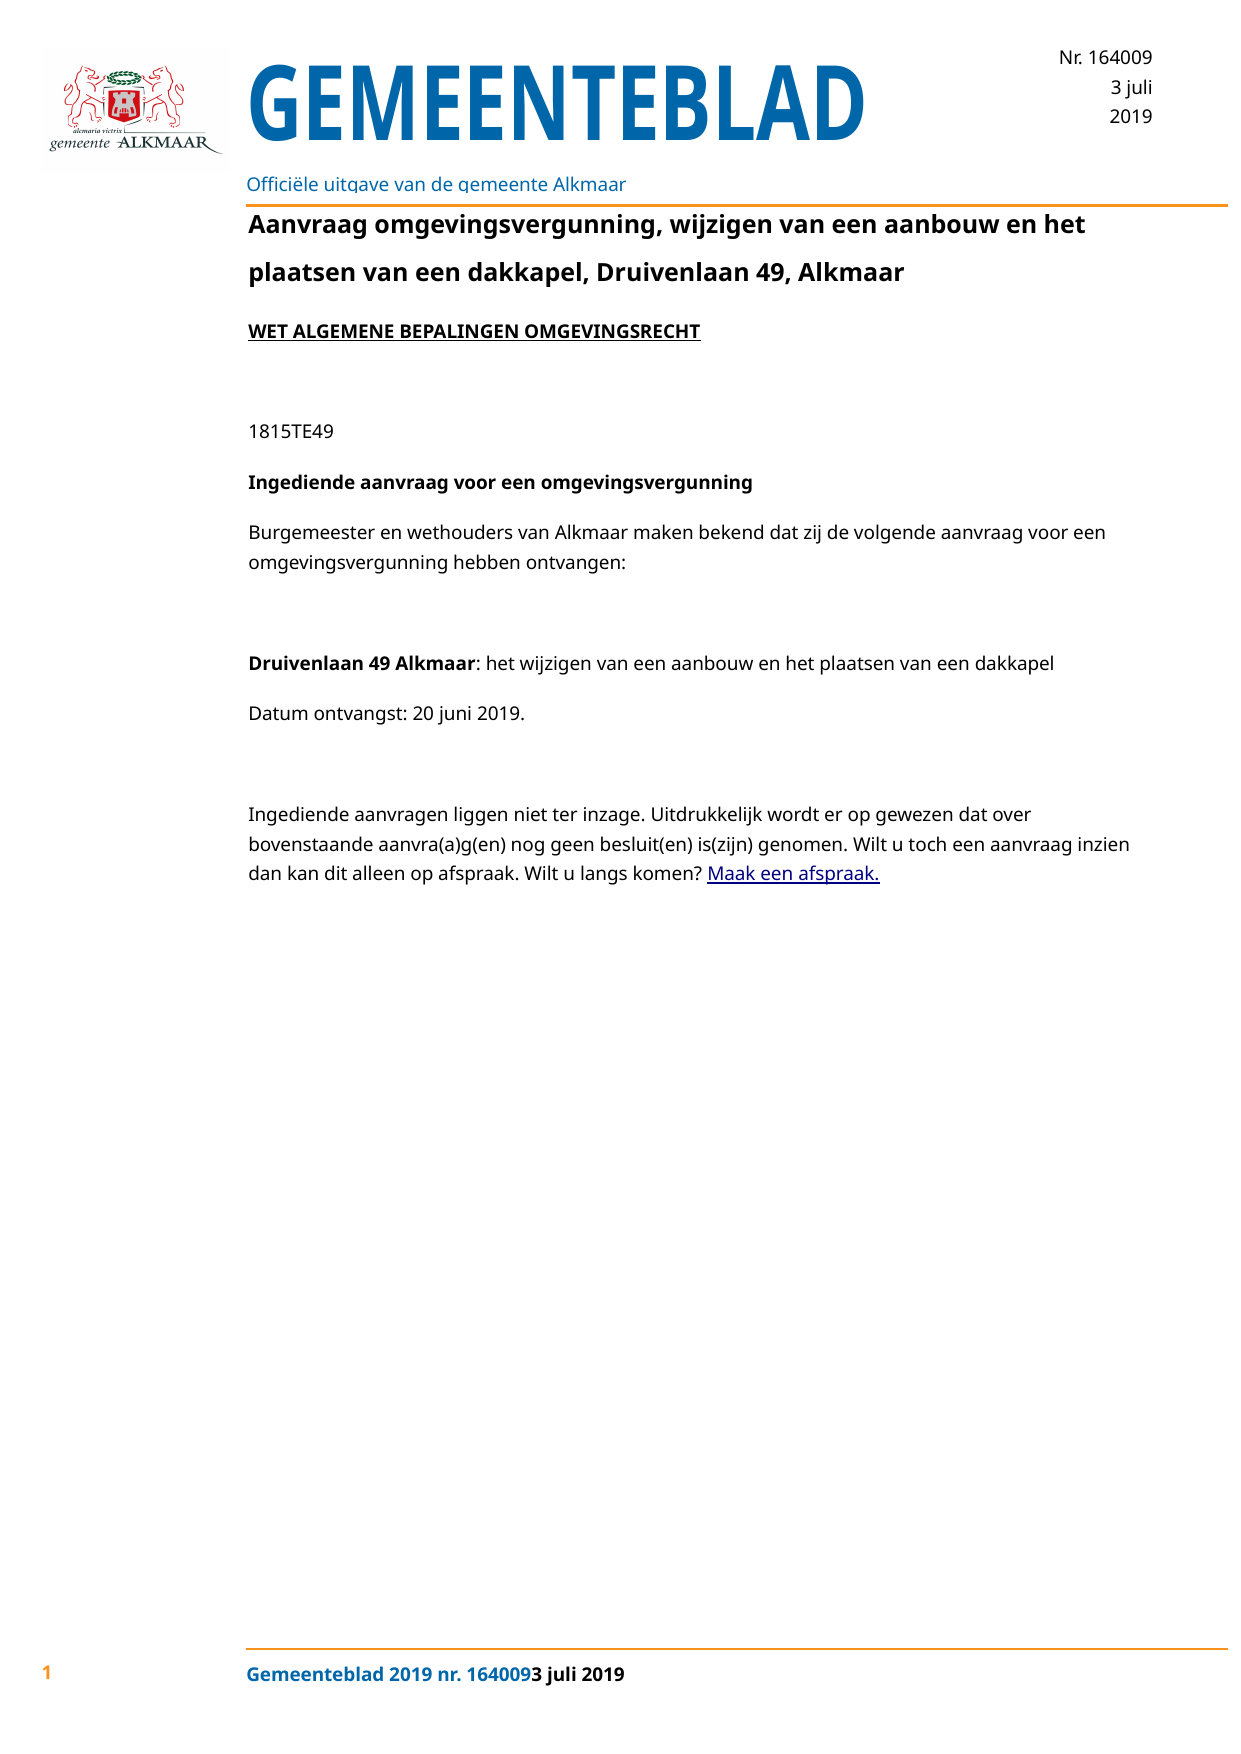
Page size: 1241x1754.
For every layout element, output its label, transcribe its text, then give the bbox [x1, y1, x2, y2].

text Aanvraag omgevingsvergunning, wijzigen van een aanbouw en het plaatsen van een dakkapel, Druivenlaan 49, Alkmaar [248, 207, 1152, 288]
text WET ALGEMENE BEPALINGEN OMGEVINGSRECHT [248, 318, 1152, 344]
picture [41, 47, 231, 172]
text Druivenlaan 49 Alkmaar: het wijzigen van een aanbouw en het plaatsen van een dakkapel [248, 650, 1152, 676]
text Ingediende aanvragen liggen niet ter inzage. Uitdrukkelijk wordt er op gewezen dat over bovenstaande aanvra(a)g(en) nog geen besluit(en) is(zijn) genomen. Wilt u toch een aanvraag inzien dan kan dit alleen op afspraak. Wilt u langs komen? Maak een afspraak. [248, 801, 1152, 886]
text Burgemeester en wethouders van Alkmaar maken bekend dat zij de volgende aanvraag voor een omgevingsvergunning hebben ontvangen: [248, 519, 1152, 575]
text Datum ontvangst: 20 juni 2019. [248, 700, 1152, 726]
text Ingediende aanvraag voor een omgevingsvergunning [248, 469, 1152, 495]
text 1815TE49 [248, 419, 1152, 444]
